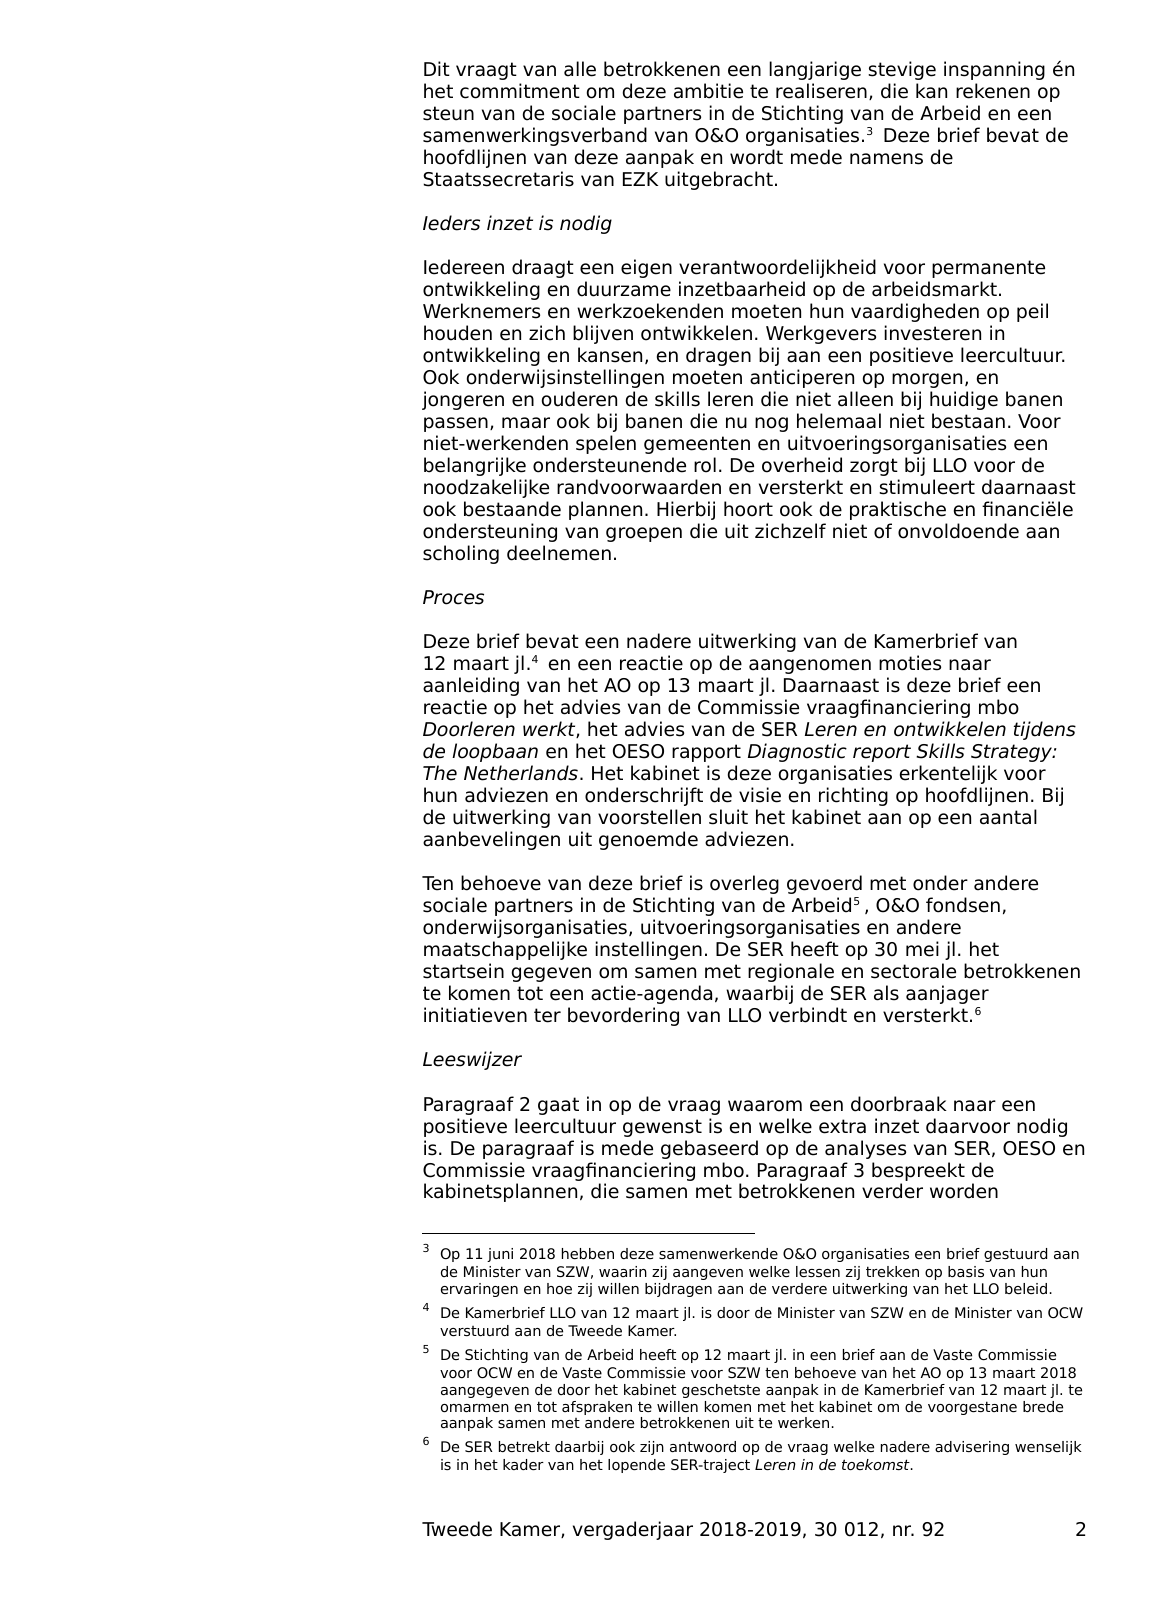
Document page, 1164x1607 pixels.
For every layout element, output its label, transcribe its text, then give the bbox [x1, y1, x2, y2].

text Op 11 juni 2018 hebben deze samenwerkende O&O organisaties een brief gestuurd aan de Minister van SZW, waarin zij aangeven welke lessen zij trekken op basis van hun ervaringen en hoe zij willen bijdragen aan de verdere uitwerking van het LLO beleid. [422, 1242, 1087, 1298]
text De SER betrekt daarbij ook zijn antwoord op de vraag welke nadere advisering wenselijk is in het kader van het lopende SER-traject Leren in de toekomst. [422, 1435, 1087, 1474]
subtitle Leeswijzer [422, 1049, 1087, 1071]
text Iedereen draagt een eigen verantwoordelijkheid voor permanente ontwikkeling en duurzame inzetbaarheid op de arbeidsmarkt. Werknemers en werkzoekenden moeten hun vaardigheden op peil houden en zich blijven ontwikkelen. Werkgevers investeren in ontwikkeling en kansen, en dragen bij aan een positieve leercultuur. Ook onderwijsinstellingen moeten anticiperen op morgen, en jongeren en ouderen de skills leren die niet alleen bij huidige banen passen, maar ook bij banen die nu nog helemaal niet bestaan. Voor niet-werkenden spelen gemeenten en uitvoeringsorganisaties een belangrijke ondersteunende rol. De overheid zorgt bij LLO voor de noodzakelijke randvoorwaarden en versterkt en stimuleert daarnaast ook bestaande plannen. Hierbij hoort ook de praktische en financiële ondersteuning van groepen die uit zichzelf niet of onvoldoende aan scholing deelnemen. [422, 257, 1087, 565]
text Dit vraagt van alle betrokkenen een langjarige stevige inspanning én het commitment om deze ambitie te realiseren, die kan rekenen op steun van de sociale partners in de Stichting van de Arbeid en een samenwerkingsverband van O&O organisaties. Deze brief bevat de hoofdlijnen van deze aanpak en wordt mede namens de Staatssecretaris van EZK uitgebracht. [422, 59, 1087, 191]
subtitle Proces [422, 587, 1087, 609]
text Ten behoeve van deze brief is overleg gevoerd met onder andere sociale partners in de Stichting van de Arbeid, O&O fondsen, onderwijsorganisaties, uitvoeringsorganisaties en andere maatschappelijke instellingen. De SER heeft op 30 mei jl. het startsein gegeven om samen met regionale en sectorale betrokkenen te komen tot een actie-agenda, waarbij de SER als aanjager initiatieven ter bevordering van LLO verbindt en versterkt. [422, 873, 1087, 1027]
text De Stichting van de Arbeid heeft op 12 maart jl. in een brief aan de Vaste Commissie voor OCW en de Vaste Commissie voor SZW ten behoeve van het AO op 13 maart 2018 aangegeven de door het kabinet geschetste aanpak in de Kamerbrief van 12 maart jl. te omarmen en tot afspraken te willen komen met het kabinet om de voorgestane brede aanpak samen met andere betrokkenen uit te werken. [422, 1343, 1087, 1432]
text De Kamerbrief LLO van 12 maart jl. is door de Minister van SZW en de Minister van OCW verstuurd aan de Tweede Kamer. [422, 1301, 1087, 1340]
text Paragraaf 2 gaat in op de vraag waarom een doorbraak naar een positieve leercultuur gewenst is en welke extra inzet daarvoor nodig is. De paragraaf is mede gebaseerd op de analyses van SER, OESO en Commissie vraagfinanciering mbo. Paragraaf 3 bespreekt de kabinetsplannen, die samen met betrokkenen verder worden [422, 1093, 1087, 1203]
subtitle Ieders inzet is nodig [422, 213, 1087, 235]
text Deze brief bevat een nadere uitwerking van de Kamerbrief van 12 maart jl. en een reactie op de aangenomen moties naar aanleiding van het AO op 13 maart jl. Daarnaast is deze brief een reactie op het advies van de Commissie vraagfinanciering mbo Doorleren werkt, het advies van de SER Leren en ontwikkelen tijdens de loopbaan en het OESO rapport Diagnostic report Skills Strategy: The Netherlands. Het kabinet is deze organisaties erkentelijk voor hun adviezen en onderschrijft de visie en richting op hoofdlijnen. Bij de uitwerking van voorstellen sluit het kabinet aan op een aantal aanbevelingen uit genoemde adviezen. [422, 631, 1087, 851]
